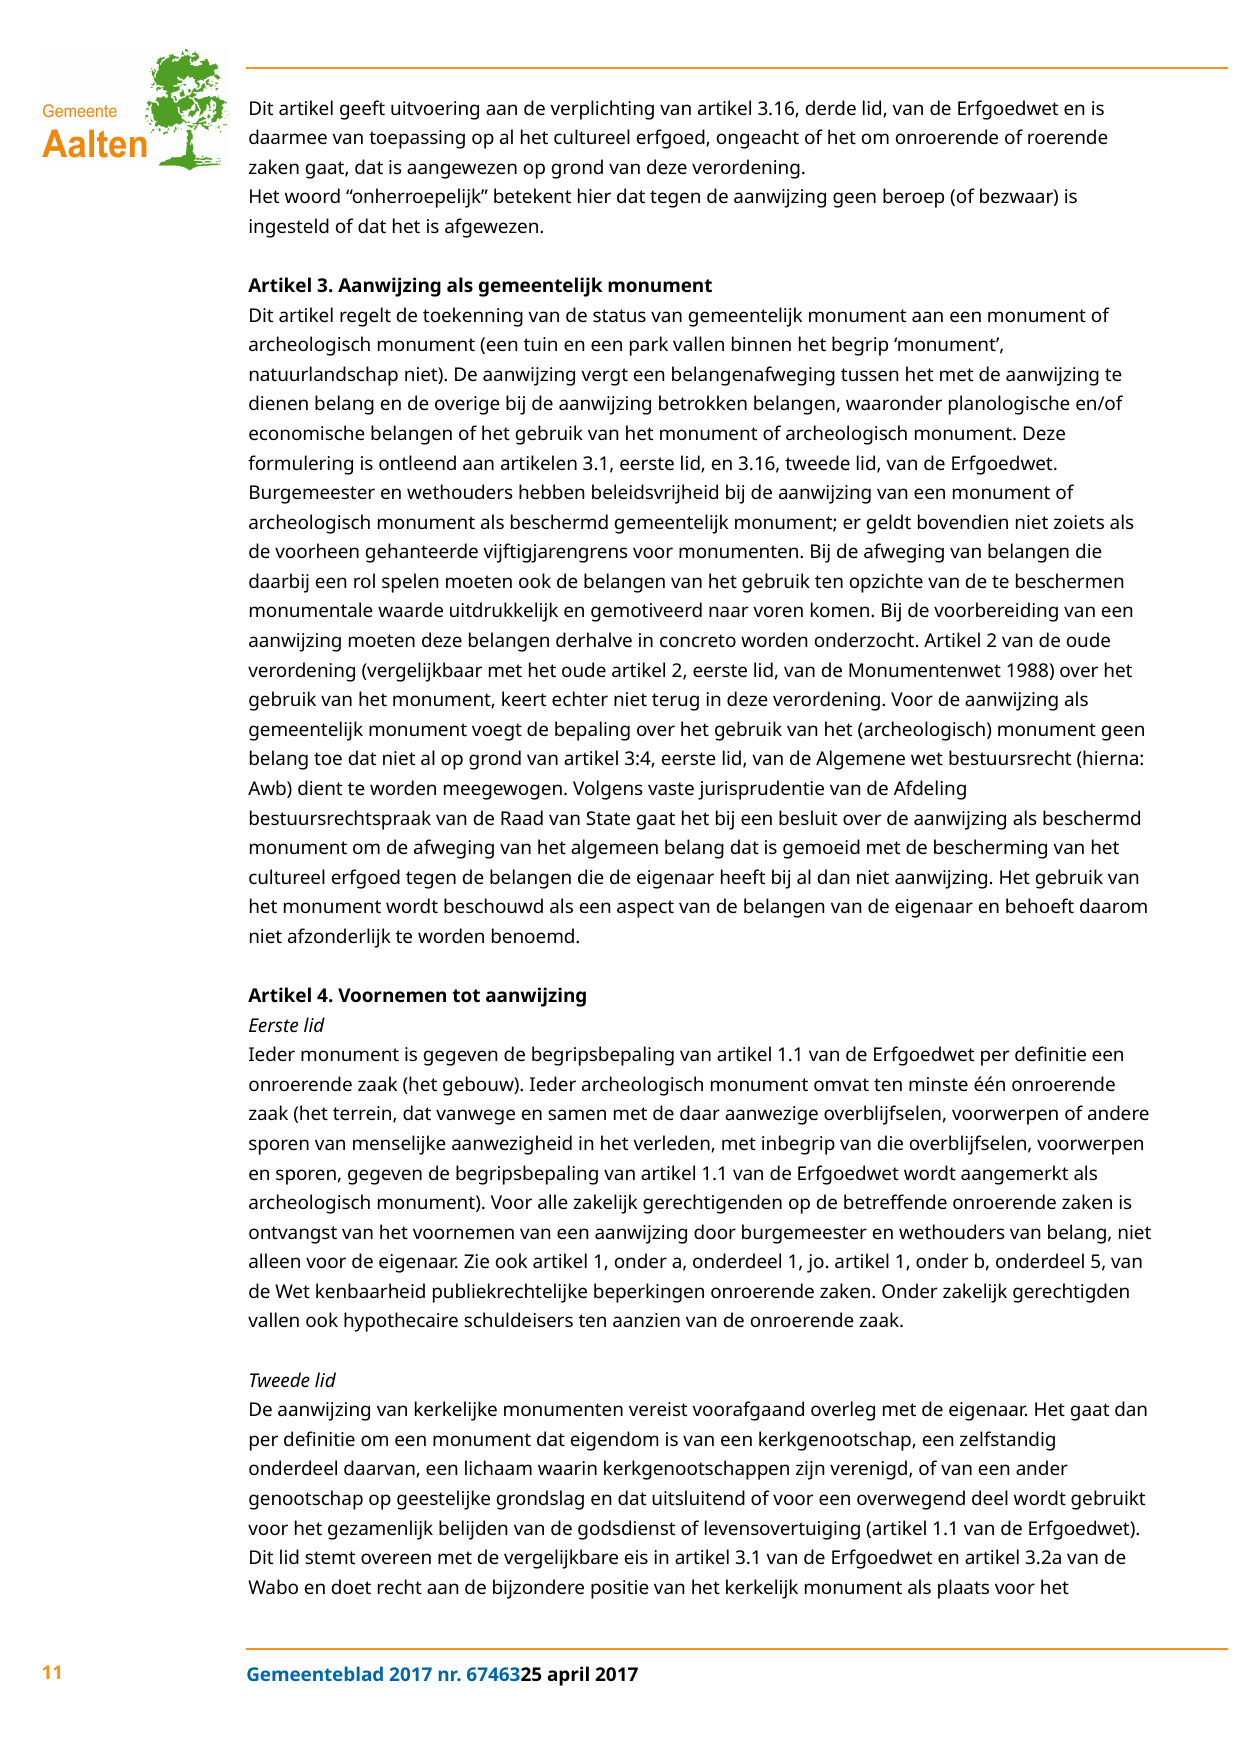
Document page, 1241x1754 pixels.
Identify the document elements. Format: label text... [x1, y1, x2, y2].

text Artikel 3. Aanwijzing als gemeentelijk monument [248, 272, 1152, 298]
text Ieder monument is gegeven de begripsbepaling van artikel 1.1 van de Erfgoedwet per definitie een onroerende zaak (het gebouw). Ieder archeologisch monument omvat ten minste één onroerende zaak (het terrein, dat vanwege en samen met de daar aanwezige overblijfselen, voorwerpen of andere sporen van menselijke aanwezigheid in het verleden, met inbegrip van die overblijfselen, voorwerpen en sporen, gegeven de begripsbepaling van artikel 1.1 van de Erfgoedwet wordt aangemerkt als archeologisch monument). Voor alle zakelijk gerechtigenden op de betreffende onroerende zaken is ontvangst van het voornemen van een aanwijzing door burgemeester en wethouders van belang, niet alleen voor de eigenaar. Zie ook artikel 1, onder a, onderdeel 1, jo. artikel 1, onder b, onderdeel 5, van de Wet kenbaarheid publiekrechtelijke beperkingen onroerende zaken. Onder zakelijk gerechtigden vallen ook hypothecaire schuldeisers ten aanzien van de onroerende zaak. [248, 1041, 1152, 1333]
text Dit artikel geeft uitvoering aan de verplichting van artikel 3.16, derde lid, van de Erfgoedwet en is daarmee van toepassing op al het cultureel erfgoed, ongeacht of het om onroerende of roerende zaken gaat, dat is aangewezen op grond van deze verordening. [248, 95, 1152, 180]
text Artikel 4. Voornemen tot aanwijzing [248, 982, 1152, 1008]
picture [41, 47, 231, 172]
text Dit artikel regelt de toekenning van de status van gemeentelijk monument aan een monument of archeologisch monument (een tuin en een park vallen binnen het begrip ‘monument’, natuurlandschap niet). De aanwijzing vergt een belangenafweging tussen het met de aanwijzing te dienen belang en de overige bij de aanwijzing betrokken belangen, waaronder planologische en/of economische belangen of het gebruik van het monument of archeologisch monument. Deze formulering is ontleend aan artikelen 3.1, eerste lid, en 3.16, tweede lid, van de Erfgoedwet. [248, 302, 1152, 476]
text Eerste lid [248, 1012, 1152, 1038]
text De aanwijzing van kerkelijke monumenten vereist voorafgaand overleg met de eigenaar. Het gaat dan per definitie om een monument dat eigendom is van een kerkgenootschap, een zelfstandig onderdeel daarvan, een lichaam waarin kerkgenootschappen zijn verenigd, of van een ander genootschap op geestelijke grondslag en dat uitsluitend of voor een overwegend deel wordt gebruikt voor het gezamenlijk belijden van de godsdienst of levensovertuiging (artikel 1.1 van de Erfgoedwet). Dit lid stemt overeen met de vergelijkbare eis in artikel 3.1 van de Erfgoedwet en artikel 3.2a van de Wabo en doet recht aan de bijzondere positie van het kerkelijk monument als plaats voor het [248, 1396, 1152, 1600]
text Burgemeester en wethouders hebben beleidsvrijheid bij de aanwijzing van een monument of archeologisch monument als beschermd gemeentelijk monument; er geldt bovendien niet zoiets als de voorheen gehanteerde vijftigjarengrens voor monumenten. Bij de afweging van belangen die daarbij een rol spelen moeten ook de belangen van het gebruik ten opzichte van de te beschermen monumentale waarde uitdrukkelijk en gemotiveerd naar voren komen. Bij de voorbereiding van een aanwijzing moeten deze belangen derhalve in concreto worden onderzocht. Artikel 2 van de oude verordening (vergelijkbaar met het oude artikel 2, eerste lid, van de Monumentenwet 1988) over het gebruik van het monument, keert echter niet terug in deze verordening. Voor de aanwijzing als gemeentelijk monument voegt de bepaling over het gebruik van het (archeologisch) monument geen belang toe dat niet al op grond van artikel 3:4, eerste lid, van de Algemene wet bestuursrecht (hierna: Awb) dient te worden meegewogen. Volgens vaste jurisprudentie van de Afdeling bestuursrechtspraak van de Raad van State gaat het bij een besluit over de aanwijzing als beschermd monument om de afweging van het algemeen belang dat is gemoeid met de bescherming van het cultureel erfgoed tegen de belangen die de eigenaar heeft bij al dan niet aanwijzing. Het gebruik van het monument wordt beschouwd als een aspect van de belangen van de eigenaar en behoeft daarom niet afzonderlijk te worden benoemd. [248, 479, 1152, 949]
text Het woord “onherroepelijk” betekent hier dat tegen de aanwijzing geen beroep (of bezwaar) is ingesteld of dat het is afgewezen. [248, 183, 1152, 239]
text Tweede lid [248, 1367, 1152, 1393]
